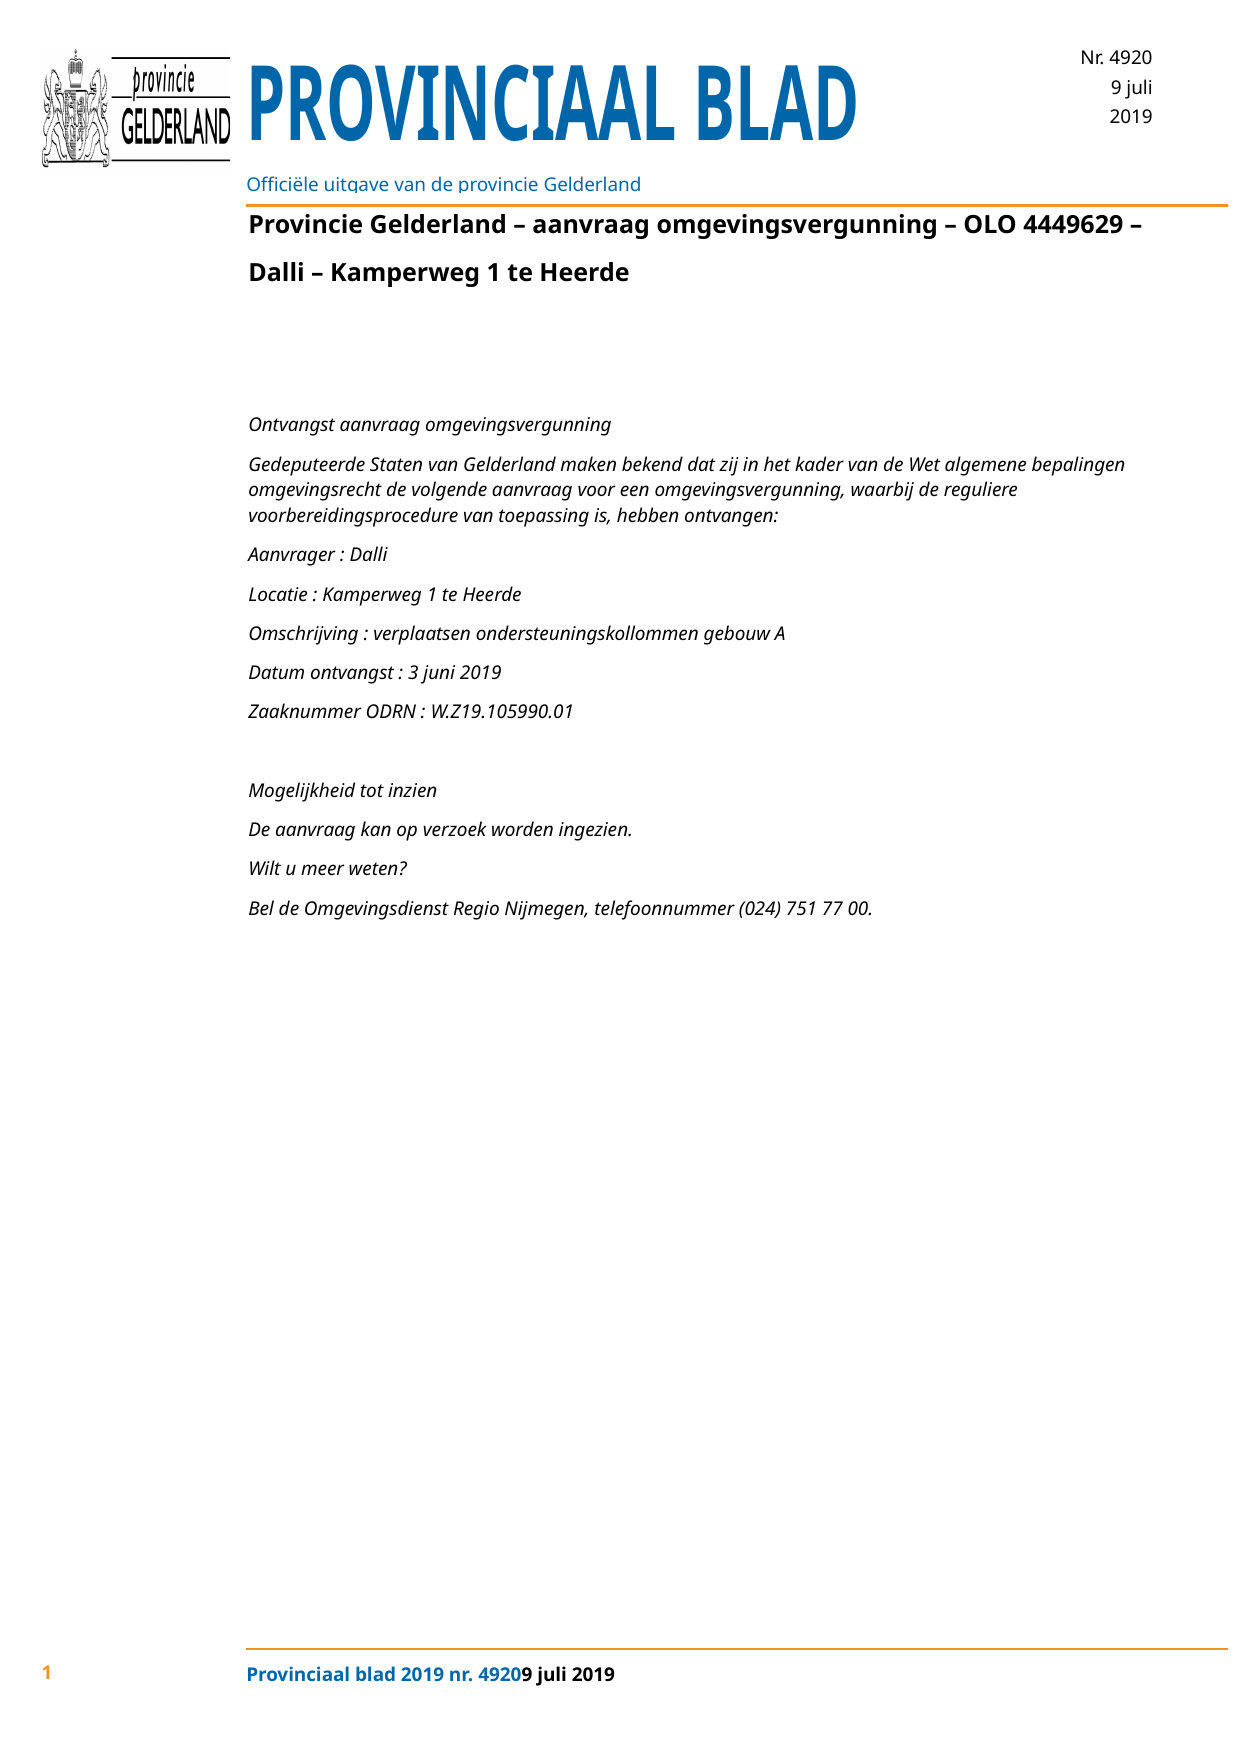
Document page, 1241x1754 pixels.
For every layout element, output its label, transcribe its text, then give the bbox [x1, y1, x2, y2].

text Wilt u meer weten? [248, 856, 1152, 881]
text Gedeputeerde Staten van Gelderland maken bekend dat zij in het kader van de Wet algemene bepalingen omgevingsrecht de volgende aanvraag voor een omgevingsvergunning, waarbij de reguliere voorbereidingsprocedure van toepassing is, hebben ontvangen: [248, 451, 1152, 528]
picture [41, 47, 231, 172]
text Ontvangst aanvraag omgevingsvergunning [248, 411, 1152, 437]
text Provincie Gelderland – aanvraag omgevingsvergunning – OLO 4449629 – Dalli – Kamperweg 1 te Heerde [248, 207, 1152, 288]
text Mogelijkheid tot inzien [248, 777, 1152, 803]
text Bel de Omgevingsdienst Regio Nijmegen, telefoonnummer (024) 751 77 00. [248, 895, 1152, 921]
text Zaaknummer ODRN : W.Z19.105990.01 [248, 698, 1152, 724]
text Datum ontvangst : 3 juni 2019 [248, 659, 1152, 685]
text Omschrijving : verplaatsen ondersteuningskollommen gebouw A [248, 620, 1152, 646]
text De aanvraag kan op verzoek worden ingezien. [248, 816, 1152, 842]
text Locatie : Kamperweg 1 te Heerde [248, 581, 1152, 606]
text Aanvrager : Dalli [248, 541, 1152, 567]
